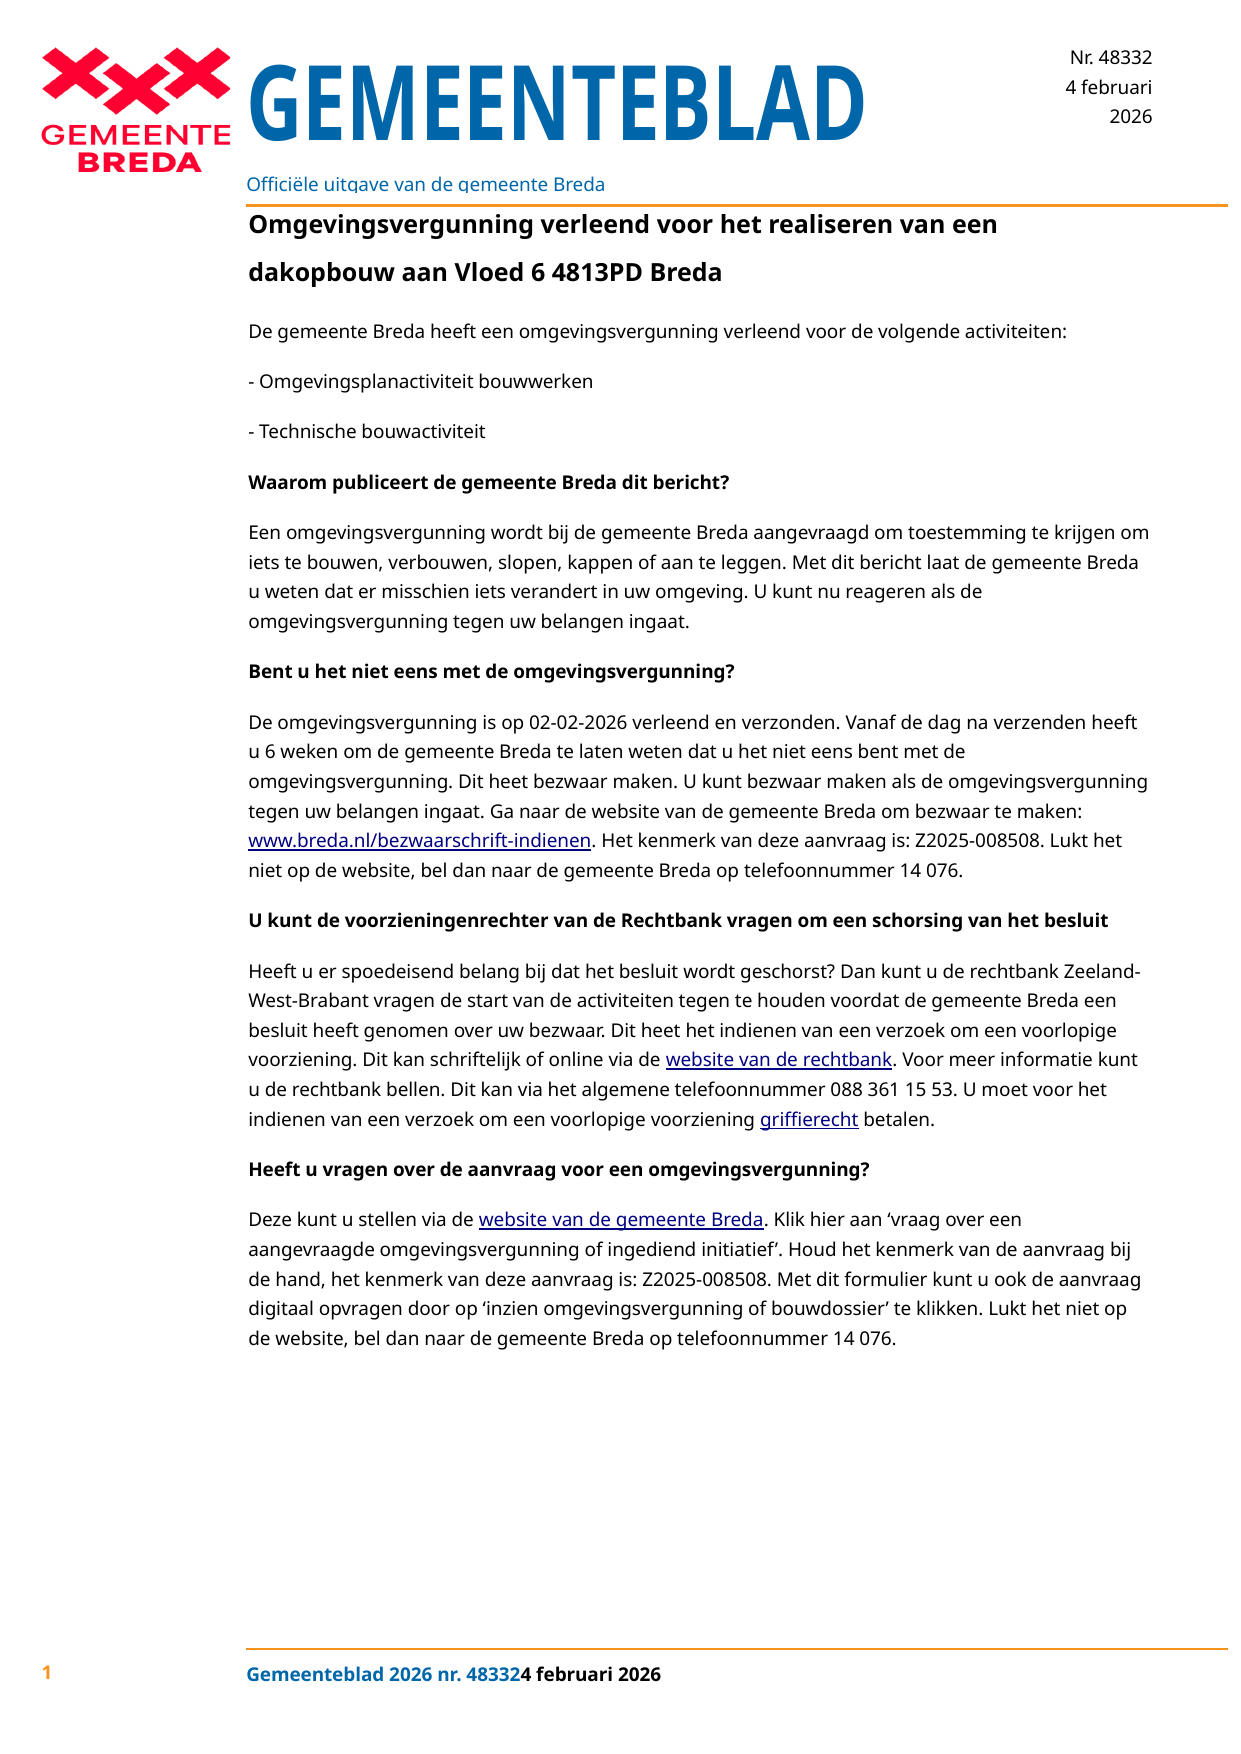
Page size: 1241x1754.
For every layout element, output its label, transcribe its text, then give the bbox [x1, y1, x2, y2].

text Waarom publiceert de gemeente Breda dit bericht? [248, 469, 1152, 495]
text Bent u het niet eens met de omgevingsvergunning? [248, 659, 1152, 684]
picture [41, 47, 231, 172]
text Heeft u vragen over de aanvraag voor een omgevingsvergunning? [248, 1156, 1152, 1182]
text De omgevingsvergunning is op 02-02-2026 verleend en verzonden. Vanaf de dag na verzenden heeft u 6 weken om de gemeente Breda te laten weten dat u het niet eens bent met de omgevingsvergunning. Dit heet bezwaar maken. U kunt bezwaar maken als de omgevingsvergunning tegen uw belangen ingaat. Ga naar de website van de gemeente Breda om bezwaar te maken: www.breda.nl/bezwaarschrift-indienen. Het kenmerk van deze aanvraag is: Z2025-008508. Lukt het niet op de website, bel dan naar de gemeente Breda op telefoonnummer 14 076. [248, 709, 1152, 883]
text Deze kunt u stellen via de website van de gemeente Breda. Klik hier aan ‘vraag over een aangevraagde omgevingsvergunning of ingediend initiatief’. Houd het kenmerk van de aanvraag bij de hand, het kenmerk van deze aanvraag is: Z2025-008508. Met dit formulier kunt u ook de aanvraag digitaal opvragen door op ‘inzien omgevingsvergunning of bouwdossier’ te klikken. Lukt het niet op de website, bel dan naar de gemeente Breda op telefoonnummer 14 076. [248, 1207, 1152, 1351]
text De gemeente Breda heeft een omgevingsvergunning verleend voor de volgende activiteiten: [248, 318, 1152, 344]
text Een omgevingsvergunning wordt bij de gemeente Breda aangevraagd om toestemming te krijgen om iets te bouwen, verbouwen, slopen, kappen of aan te leggen. Met dit bericht laat de gemeente Breda u weten dat er misschien iets verandert in uw omgeving. U kunt nu reageren als de omgevingsvergunning tegen uw belangen ingaat. [248, 519, 1152, 634]
text - Technische bouwactiviteit [248, 419, 1152, 444]
text U kunt de voorzieningenrechter van de Rechtbank vragen om een schorsing van het besluit [248, 907, 1152, 933]
text - Omgevingsplanactiviteit bouwwerken [248, 368, 1152, 394]
text Omgevingsvergunning verleend voor het realiseren van een dakopbouw aan Vloed 6 4813PD Breda [248, 207, 1152, 288]
text Heeft u er spoedeisend belang bij dat het besluit wordt geschorst? Dan kunt u de rechtbank Zeeland-West-Brabant vragen de start van de activiteiten tegen te houden voordat de gemeente Breda een besluit heeft genomen over uw bezwaar. Dit heet het indienen van een verzoek om een voorlopige voorziening. Dit kan schriftelijk of online via de website van de rechtbank. Voor meer informatie kunt u de rechtbank bellen. Dit kan via het algemene telefoonnummer 088 361 15 53. U moet voor het indienen van een verzoek om een voorlopige voorziening griffierecht betalen. [248, 958, 1152, 1132]
